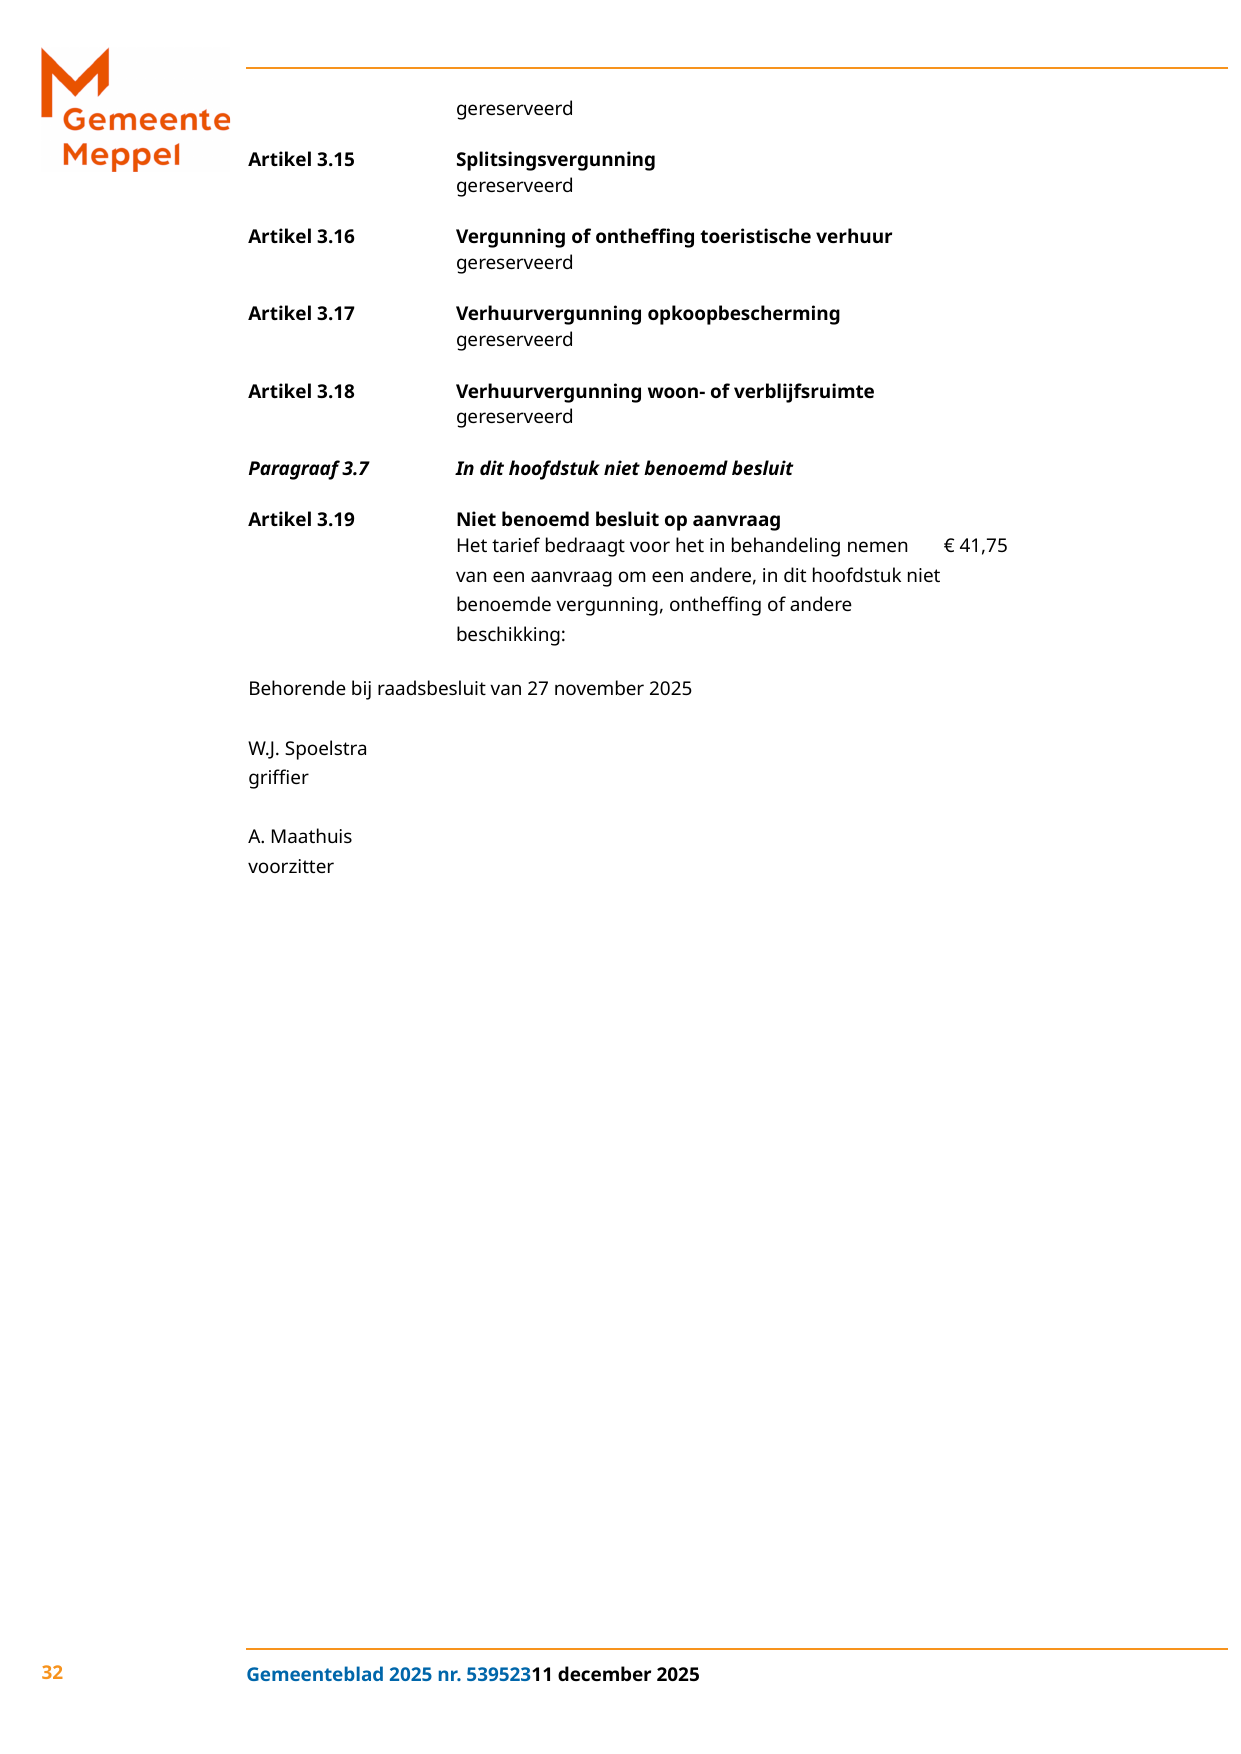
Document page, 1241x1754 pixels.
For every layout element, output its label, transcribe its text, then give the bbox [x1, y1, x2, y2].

table_cell [456, 481, 944, 506]
table_cell [944, 455, 1152, 481]
table_cell [944, 172, 1152, 198]
table_cell [248, 172, 456, 198]
table_cell [456, 121, 944, 146]
table_cell [248, 352, 456, 378]
table_cell [248, 404, 456, 429]
table_cell gereserveerd [456, 172, 944, 198]
table_cell [944, 429, 1152, 455]
table_cell [248, 532, 456, 647]
table_cell [248, 275, 456, 301]
text A. Maathuis [248, 823, 1152, 849]
table_cell [248, 481, 456, 506]
table_cell [944, 275, 1152, 301]
table_cell [944, 326, 1152, 352]
table_cell [944, 249, 1152, 275]
table_cell gereserveerd [456, 95, 944, 121]
table_cell [248, 121, 456, 146]
text voorzitter [248, 853, 1152, 879]
table_cell [456, 198, 944, 223]
table_cell [456, 429, 944, 455]
table_cell [944, 146, 1152, 172]
table_cell [944, 506, 1152, 532]
table_cell Artikel 3.17 [248, 301, 456, 326]
table_cell [944, 198, 1152, 223]
table_cell Niet benoemd besluit op aanvraag [456, 506, 944, 532]
table_cell [944, 404, 1152, 429]
table_cell [248, 249, 456, 275]
text W.J. Spoelstra [248, 735, 1152, 761]
table_cell € 41,75 [944, 532, 1152, 647]
text Behorende bij raadsbesluit van 27 november 2025 [248, 676, 1152, 701]
table_cell Splitsingsvergunning [456, 146, 944, 172]
table_cell Het tarief bedraagt voor het in behandeling nemen van een aanvraag om een andere, in dit hoofdstuk niet benoemde vergunning, ontheffing of andere beschikking: [456, 532, 944, 647]
table_cell [248, 429, 456, 455]
table_cell [944, 352, 1152, 378]
table_cell [248, 647, 456, 672]
table_cell [944, 378, 1152, 403]
table_cell gereserveerd [456, 326, 944, 352]
table_cell [944, 95, 1152, 121]
table_cell In dit hoofdstuk niet benoemd besluit [456, 455, 944, 481]
table_cell [944, 224, 1152, 249]
table_cell gereserveerd [456, 404, 944, 429]
table_cell Artikel 3.16 [248, 224, 456, 249]
table_cell [456, 352, 944, 378]
table_cell [456, 647, 944, 672]
table_cell [248, 198, 456, 223]
picture [41, 47, 231, 172]
table_cell [944, 121, 1152, 146]
table_cell Paragraaf 3.7 [248, 455, 456, 481]
table_cell [944, 647, 1152, 672]
table_cell [944, 301, 1152, 326]
table_cell [248, 326, 456, 352]
table_cell Verhuurvergunning opkoopbescherming [456, 301, 944, 326]
table_cell gereserveerd [456, 249, 944, 275]
text griffier [248, 764, 1152, 790]
table_cell [456, 275, 944, 301]
table_cell Artikel 3.15 [248, 146, 456, 172]
table_cell Artikel 3.19 [248, 506, 456, 532]
table_cell [248, 95, 456, 121]
table_cell [944, 481, 1152, 506]
table_cell Vergunning of ontheffing toeristische verhuur [456, 224, 944, 249]
table_cell Verhuurvergunning woon- of verblijfsruimte [456, 378, 944, 403]
table_cell Artikel 3.18 [248, 378, 456, 403]
